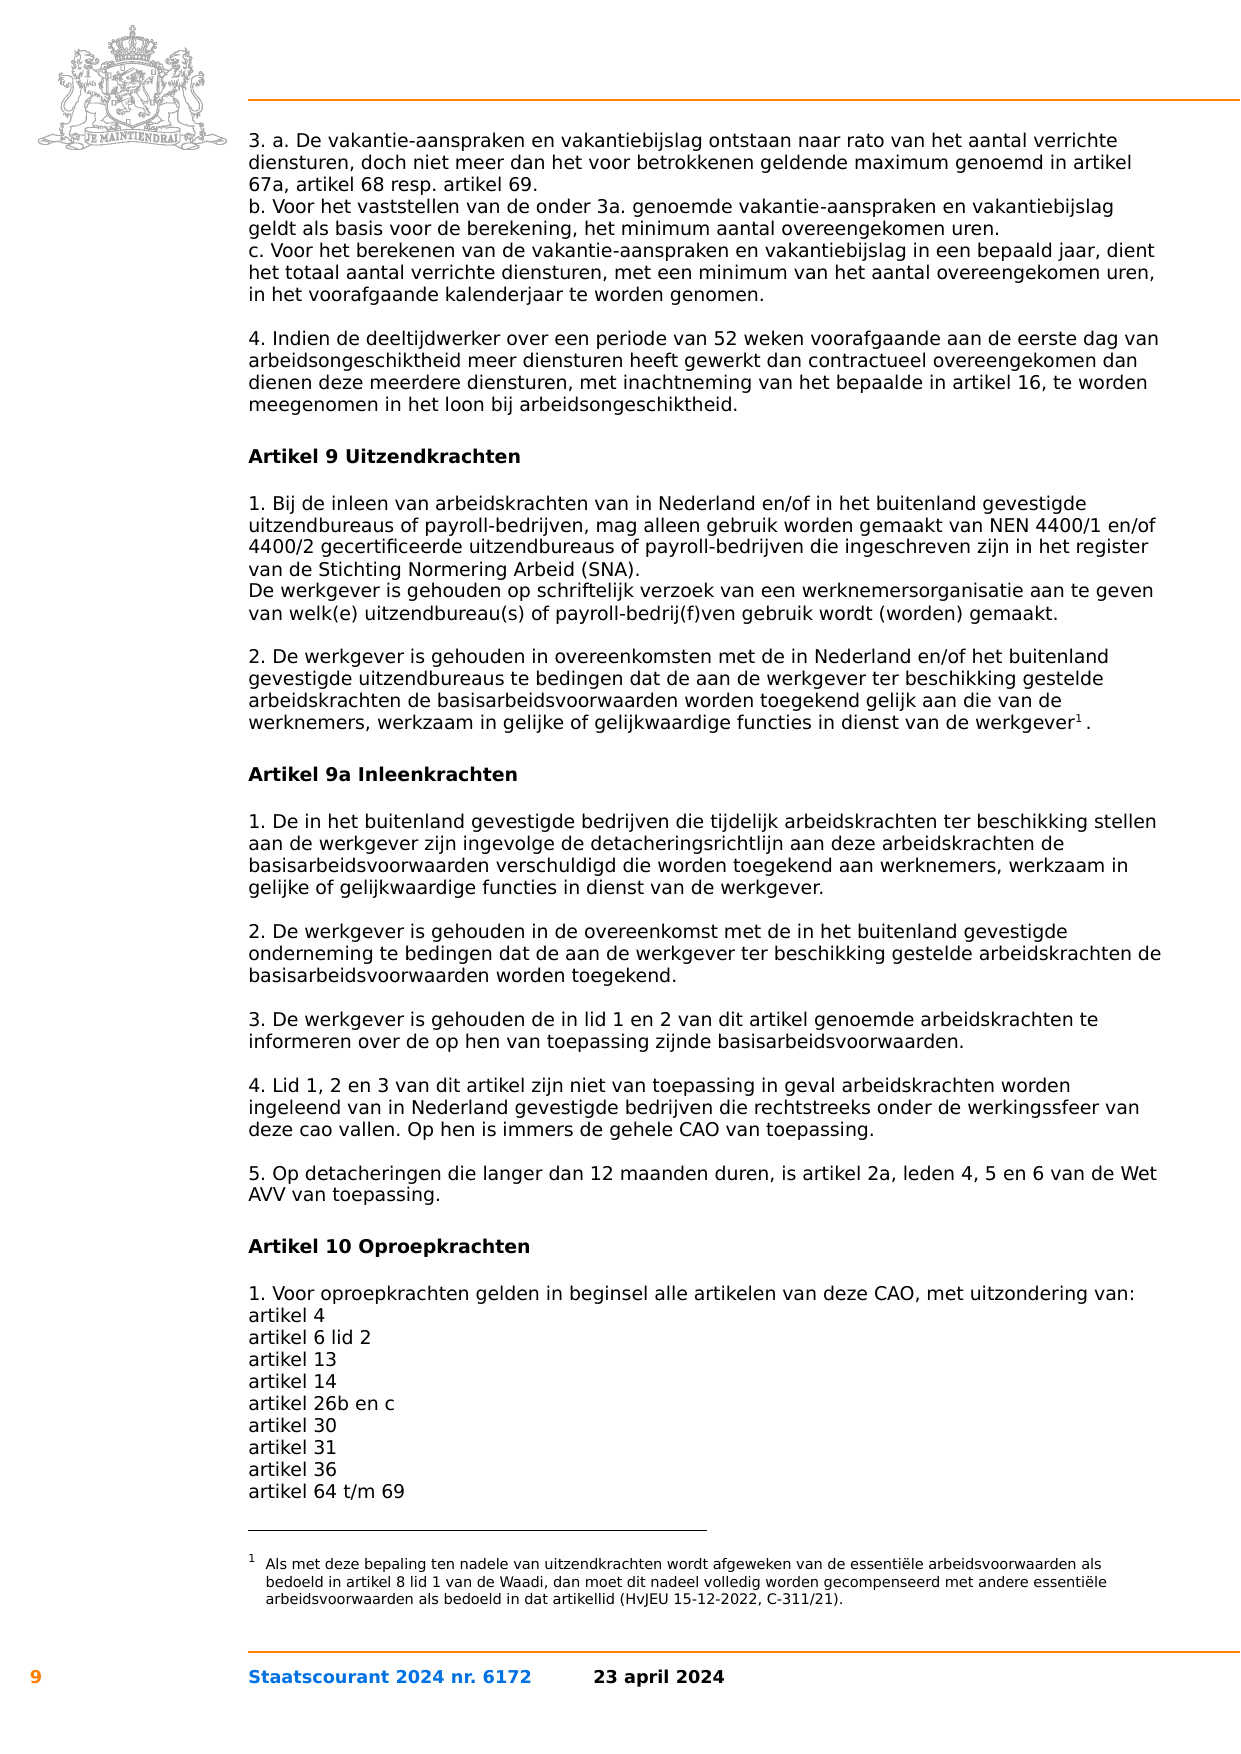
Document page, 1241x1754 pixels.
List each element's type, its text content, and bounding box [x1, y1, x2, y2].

text artikel 31 [248, 1437, 1163, 1459]
text 2. De werkgever is gehouden in overeenkomsten met de in Nederland en/of het buitenland gevestigde uitzendbureaus te bedingen dat de aan de werkgever ter beschikking gestelde arbeidskrachten de basisarbeidsvoorwaarden worden toegekend gelijk aan die van de werknemers, werkzaam in gelijke of gelijkwaardige functies in dienst van de werkgever. [248, 646, 1163, 734]
text artikel 13 [248, 1349, 1163, 1371]
text artikel 64 t/m 69 [248, 1481, 1163, 1503]
picture [38, 25, 227, 150]
text Als met deze bepaling ten nadele van uitzendkrachten wordt afgeweken van de essentiële arbeidsvoorwaarden als bedoeld in artikel 8 lid 1 van de Waadi, dan moet dit nadeel volledig worden gecompenseerd met andere essentiële arbeidsvoorwaarden als bedoeld in dat artikellid (HvJEU 15-12-2022, C-311/21). [248, 1552, 1163, 1608]
text 1. Voor oproepkrachten gelden in beginsel alle artikelen van deze CAO, met uitzondering van: [248, 1283, 1163, 1305]
subtitle Artikel 10 Oproepkrachten [248, 1236, 1163, 1258]
text 5. Op detacheringen die langer dan 12 maanden duren, is artikel 2a, leden 4, 5 en 6 van de Wet AVV van toepassing. [248, 1162, 1163, 1206]
text 4. Indien de deeltijdwerker over een periode van 52 weken voorafgaande aan de eerste dag van arbeidsongeschiktheid meer diensturen heeft gewerkt dan contractueel overeengekomen dan dienen deze meerdere diensturen, met inachtneming van het bepaalde in artikel 16, te worden meegenomen in het loon bij arbeidsongeschiktheid. [248, 328, 1163, 416]
text 1. Bij de inleen van arbeidskrachten van in Nederland en/of in het buitenland gevestigde uitzendbureaus of payroll-bedrijven, mag alleen gebruik worden gemaakt van NEN 4400/1 en/of 4400/2 gecertificeerde uitzendbureaus of payroll-bedrijven die ingeschreven zijn in het register van de Stichting Normering Arbeid (SNA). [248, 492, 1163, 580]
text artikel 26b en c [248, 1393, 1163, 1415]
text 2. De werkgever is gehouden in de overeenkomst met de in het buitenland gevestigde onderneming te bedingen dat de aan de werkgever ter beschikking gestelde arbeidskrachten de basisarbeidsvoorwaarden worden toegekend. [248, 921, 1163, 987]
text 4. Lid 1, 2 en 3 van dit artikel zijn niet van toepassing in geval arbeidskrachten worden ingeleend van in Nederland gevestigde bedrijven die rechtstreeks onder de werkingssfeer van deze cao vallen. Op hen is immers de gehele CAO van toepassing. [248, 1074, 1163, 1141]
text artikel 6 lid 2 [248, 1327, 1163, 1349]
text De werkgever is gehouden op schriftelijk verzoek van een werknemersorganisatie aan te geven van welk(e) uitzendbureau(s) of payroll-bedrij(f)ven gebruik wordt (worden) gemaakt. [248, 580, 1163, 624]
text 3. a. De vakantie‑aanspraken en vakantiebijslag ontstaan naar rato van het aantal verrichte diensturen, doch niet meer dan het voor betrokkenen geldende maximum genoemd in artikel 67a, artikel 68 resp. artikel 69. [248, 130, 1163, 196]
text artikel 36 [248, 1459, 1163, 1481]
text b. Voor het vaststellen van de onder 3a. genoemde vakantie‑aanspraken en vakantiebijslag geldt als basis voor de berekening, het minimum aantal overeengekomen uren. [248, 196, 1163, 240]
text artikel 30 [248, 1415, 1163, 1437]
text 1. De in het buitenland gevestigde bedrijven die tijdelijk arbeidskrachten ter beschikking stellen aan de werkgever zijn ingevolge de detacheringsrichtlijn aan deze arbeidskrachten de basisarbeidsvoorwaarden verschuldigd die worden toegekend aan werknemers, werkzaam in gelijke of gelijkwaardige functies in dienst van de werkgever. [248, 811, 1163, 899]
subtitle Artikel 9 Uitzendkrachten [248, 446, 1163, 467]
text c. Voor het berekenen van de vakantie‑aanspraken en vakantiebijslag in een bepaald jaar, dient het totaal aantal verrichte diensturen, met een minimum van het aantal overeengekomen uren, in het voorafgaande kalenderjaar te worden genomen. [248, 240, 1163, 306]
text artikel 14 [248, 1371, 1163, 1393]
subtitle Artikel 9a Inleenkrachten [248, 764, 1163, 786]
text 3. De werkgever is gehouden de in lid 1 en 2 van dit artikel genoemde arbeidskrachten te informeren over de op hen van toepassing zijnde basisarbeidsvoorwaarden. [248, 1009, 1163, 1053]
text artikel 4 [248, 1305, 1163, 1327]
